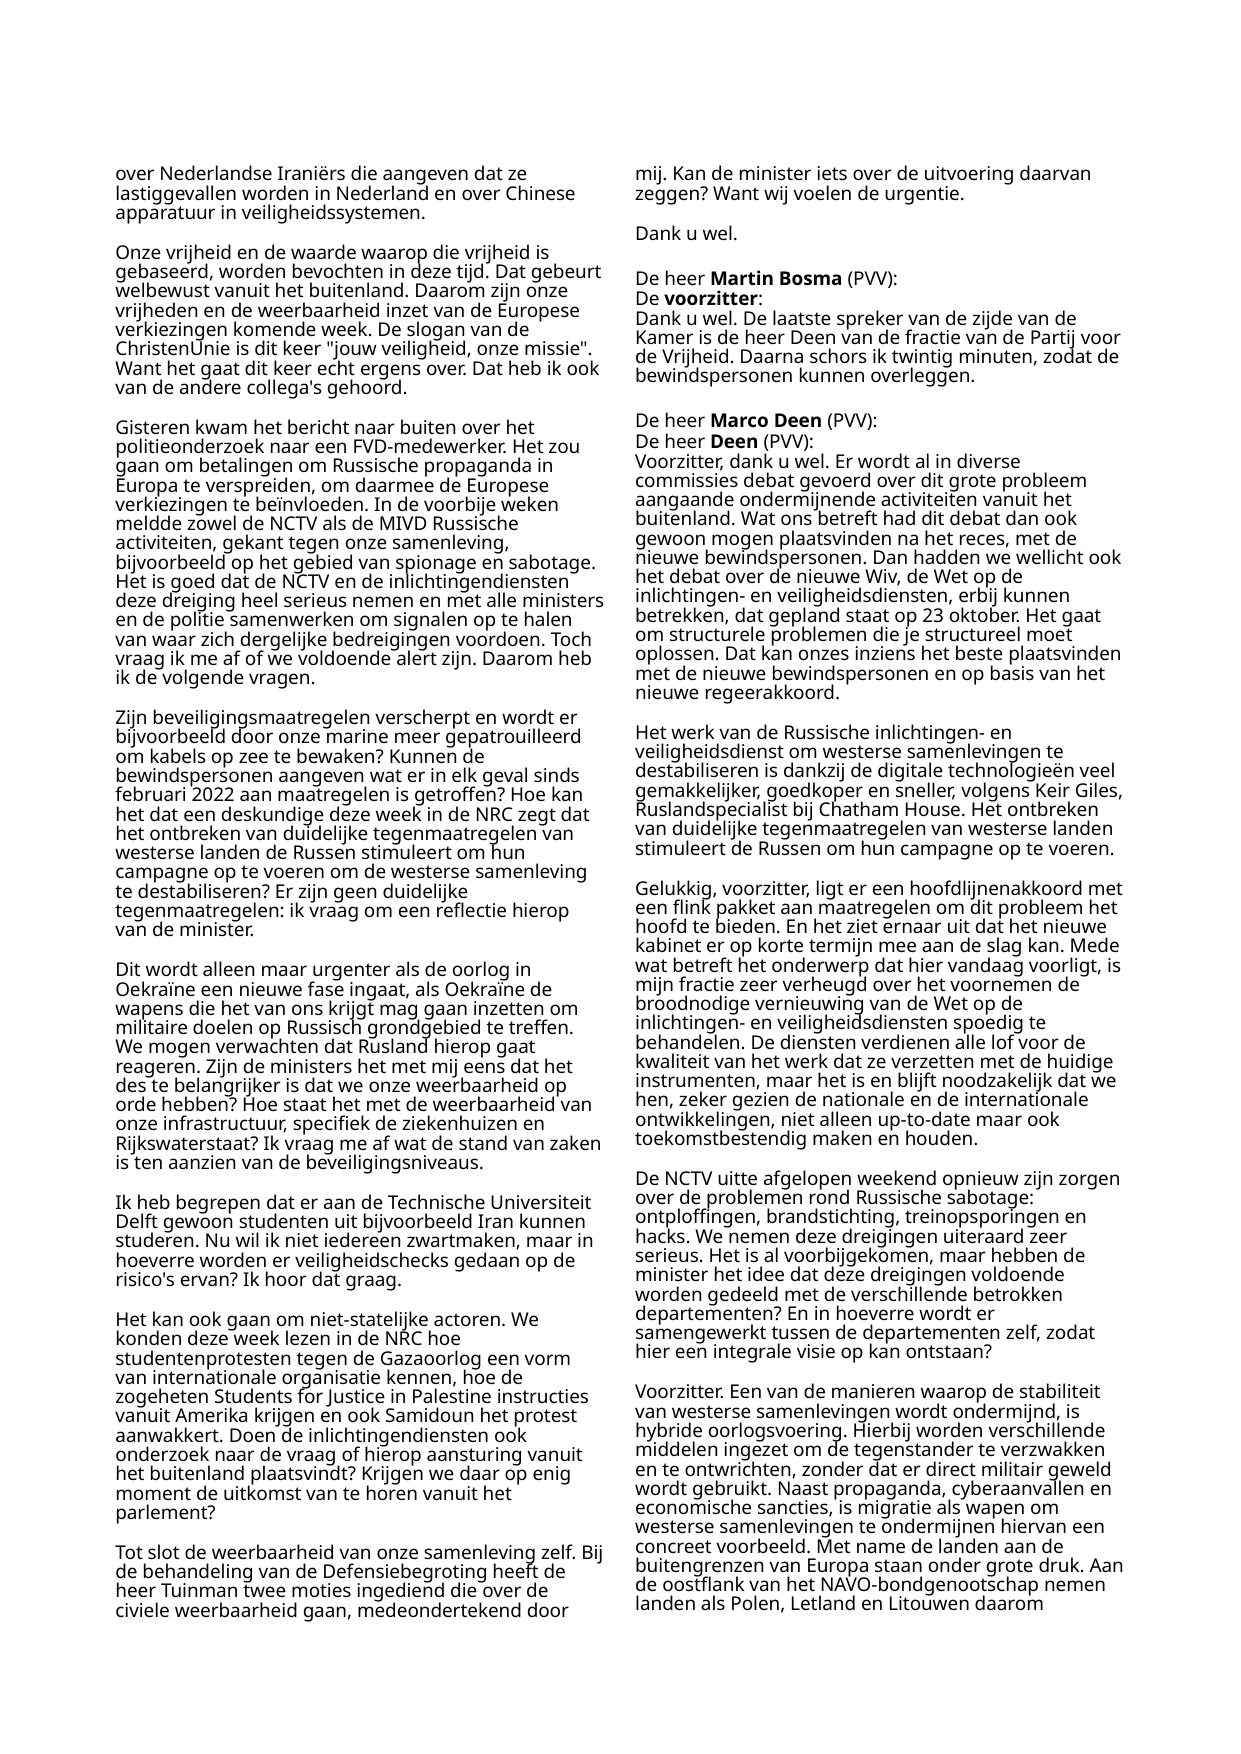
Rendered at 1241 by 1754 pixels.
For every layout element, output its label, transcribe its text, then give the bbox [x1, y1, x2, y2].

text De voorzitter: [635, 290, 1125, 310]
text Dit wordt alleen maar urgenter als de oorlog in Oekraïne een nieuwe fase ingaat, als Oekraïne de wapens die het van ons krijgt mag gaan inzetten om militaire doelen op Russisch grondgebied te treffen. We mogen verwachten dat Rusland hierop gaat reageren. Zijn de ministers het met mij eens dat het des te belangrijker is dat we onze weerbaarheid op orde hebben? Hoe staat het met de weerbaarheid van onze infrastructuur, specifiek de ziekenhuizen en Rijkswaterstaat? Ik vraag me af wat de stand van zaken is ten aanzien van de beveiligingsniveaus. [115, 961, 605, 1173]
text De heer Deen (PVV): [635, 433, 1125, 453]
text over Nederlandse Iraniërs die aangeven dat ze lastiggevallen worden in Nederland en over Chinese apparatuur in veiligheidssystemen. [115, 165, 605, 223]
text De heer Marco Deen (PVV): [635, 408, 1125, 433]
text Voorzitter. Een van de manieren waarop de stabiliteit van westerse samenlevingen wordt ondermijnd, is hybride oorlogsvoering. Hierbij worden verschillende middelen ingezet om de tegenstander te verzwakken en te ontwrichten, zonder dat er direct militair geweld wordt gebruikt. Naast propaganda, cyberaanvallen en economische sancties, is migratie als wapen om westerse samenlevingen te ondermijnen hiervan een concreet voorbeeld. Met name de landen aan de buitengrenzen van Europa staan onder grote druk. Aan de oostflank van het NAVO-bondgenootschap nemen landen als Polen, Letland en Litouwen daarom [635, 1383, 1125, 1615]
text Tot slot de weerbaarheid van onze samenleving zelf. Bij de behandeling van de Defensiebegroting heeft de heer Tuinman twee moties ingediend die over de civiele weerbaarheid gaan, medeondertekend door [115, 1544, 605, 1621]
text Zijn beveiligingsmaatregelen verscherpt en wordt er bijvoorbeeld door onze marine meer gepatrouilleerd om kabels op zee te bewaken? Kunnen de bewindspersonen aangeven wat er in elk geval sinds februari 2022 aan maatregelen is getroffen? Hoe kan het dat een deskundige deze week in de NRC zegt dat het ontbreken van duidelijke tegenmaatregelen van westerse landen de Russen stimuleert om hun campagne op te voeren om de westerse samenleving te destabiliseren? Er zijn geen duidelijke tegenmaatregelen: ik vraag om een reflectie hierop van de minister. [115, 709, 605, 941]
text Dank u wel. [635, 224, 1125, 244]
text De heer Martin Bosma (PVV): [635, 265, 1125, 290]
text Het kan ook gaan om niet-statelijke actoren. We konden deze week lezen in de NRC hoe studentenprotesten tegen de Gazaoorlog een vorm van internationale organisatie kennen, hoe de zogeheten Students for Justice in Palestine instructies vanuit Amerika krijgen en ook Samidoun het protest aanwakkert. Doen de inlichtingendiensten ook onderzoek naar de vraag of hierop aansturing vanuit het buitenland plaatsvindt? Krijgen we daar op enig moment de uitkomst van te horen vanuit het parlement? [115, 1311, 605, 1523]
text Het werk van de Russische inlichtingen- en veiligheidsdienst om westerse samenlevingen te destabiliseren is dankzij de digitale technologieën veel gemakkelijker, goedkoper en sneller, volgens Keir Giles, Ruslandspecialist bij Chatham House. Het ontbreken van duidelijke tegenmaatregelen van westerse landen stimuleert de Russen om hun campagne op te voeren. [635, 724, 1125, 859]
text Gelukkig, voorzitter, ligt er een hoofdlijnenakkoord met een flink pakket aan maatregelen om dit probleem het hoofd te bieden. En het ziet ernaar uit dat het nieuwe kabinet er op korte termijn mee aan de slag kan. Mede wat betreft het onderwerp dat hier vandaag voorligt, is mijn fractie zeer verheugd over het voornemen de broodnodige vernieuwing van de Wet op de inlichtingen- en veiligheidsdiensten spoedig te behandelen. De diensten verdienen alle lof voor de kwaliteit van het werk dat ze verzetten met de huidige instrumenten, maar het is en blijft noodzakelijk dat we hen, zeker gezien de nationale en de internationale ontwikkelingen, niet alleen up-to-date maar ook toekomstbestendig maken en houden. [635, 879, 1125, 1149]
text Ik heb begrepen dat er aan de Technische Universiteit Delft gewoon studenten uit bijvoorbeeld Iran kunnen studeren. Nu wil ik niet iedereen zwartmaken, maar in hoeverre worden er veiligheidschecks gedaan op de risico's ervan? Ik hoor dat graag. [115, 1194, 605, 1290]
text Voorzitter, dank u wel. Er wordt al in diverse commissies debat gevoerd over dit grote probleem aangaande ondermijnende activiteiten vanuit het buitenland. Wat ons betreft had dit debat dan ook gewoon mogen plaatsvinden na het reces, met de nieuwe bewindspersonen. Dan hadden we wellicht ook het debat over de nieuwe Wiv, de Wet op de inlichtingen- en veiligheidsdiensten, erbij kunnen betrekken, dat gepland staat op 23 oktober. Het gaat om structurele problemen die je structureel moet oplossen. Dat kan onzes inziens het beste plaatsvinden met de nieuwe bewindspersonen en op basis van het nieuwe regeerakkoord. [635, 453, 1125, 703]
text mij. Kan de minister iets over de uitvoering daarvan zeggen? Want wij voelen de urgentie. [635, 165, 1125, 204]
text Onze vrijheid en de waarde waarop die vrijheid is gebaseerd, worden bevochten in deze tijd. Dat gebeurt welbewust vanuit het buitenland. Daarom zijn onze vrijheden en de weerbaarheid inzet van de Europese verkiezingen komende week. De slogan van de ChristenUnie is dit keer "jouw veiligheid, onze missie". Want het gaat dit keer echt ergens over. Dat heb ik ook van de andere collega's gehoord. [115, 244, 605, 398]
text Dank u wel. De laatste spreker van de zijde van de Kamer is de heer Deen van de fractie van de Partij voor de Vrijheid. Daarna schors ik twintig minuten, zodat de bewindspersonen kunnen overleggen. [635, 310, 1125, 387]
text Gisteren kwam het bericht naar buiten over het politieonderzoek naar een FVD-medewerker. Het zou gaan om betalingen om Russische propaganda in Europa te verspreiden, om daarmee de Europese verkiezingen te beïnvloeden. In de voorbije weken meldde zowel de NCTV als de MIVD Russische activiteiten, gekant tegen onze samenleving, bijvoorbeeld op het gebied van spionage en sabotage. Het is goed dat de NCTV en de inlichtingendiensten deze dreiging heel serieus nemen en met alle ministers en de politie samenwerken om signalen op te halen van waar zich dergelijke bedreigingen voordoen. Toch vraag ik me af of we voldoende alert zijn. Daarom heb ik de volgende vragen. [115, 419, 605, 688]
text De NCTV uitte afgelopen weekend opnieuw zijn zorgen over de problemen rond Russische sabotage: ontploffingen, brandstichting, treinopsporingen en hacks. We nemen deze dreigingen uiteraard zeer serieus. Het is al voorbijgekomen, maar hebben de minister het idee dat deze dreigingen voldoende worden gedeeld met de verschillende betrokken departementen? En in hoeverre wordt er samengewerkt tussen de departementen zelf, zodat hier een integrale visie op kan ontstaan? [635, 1170, 1125, 1363]
